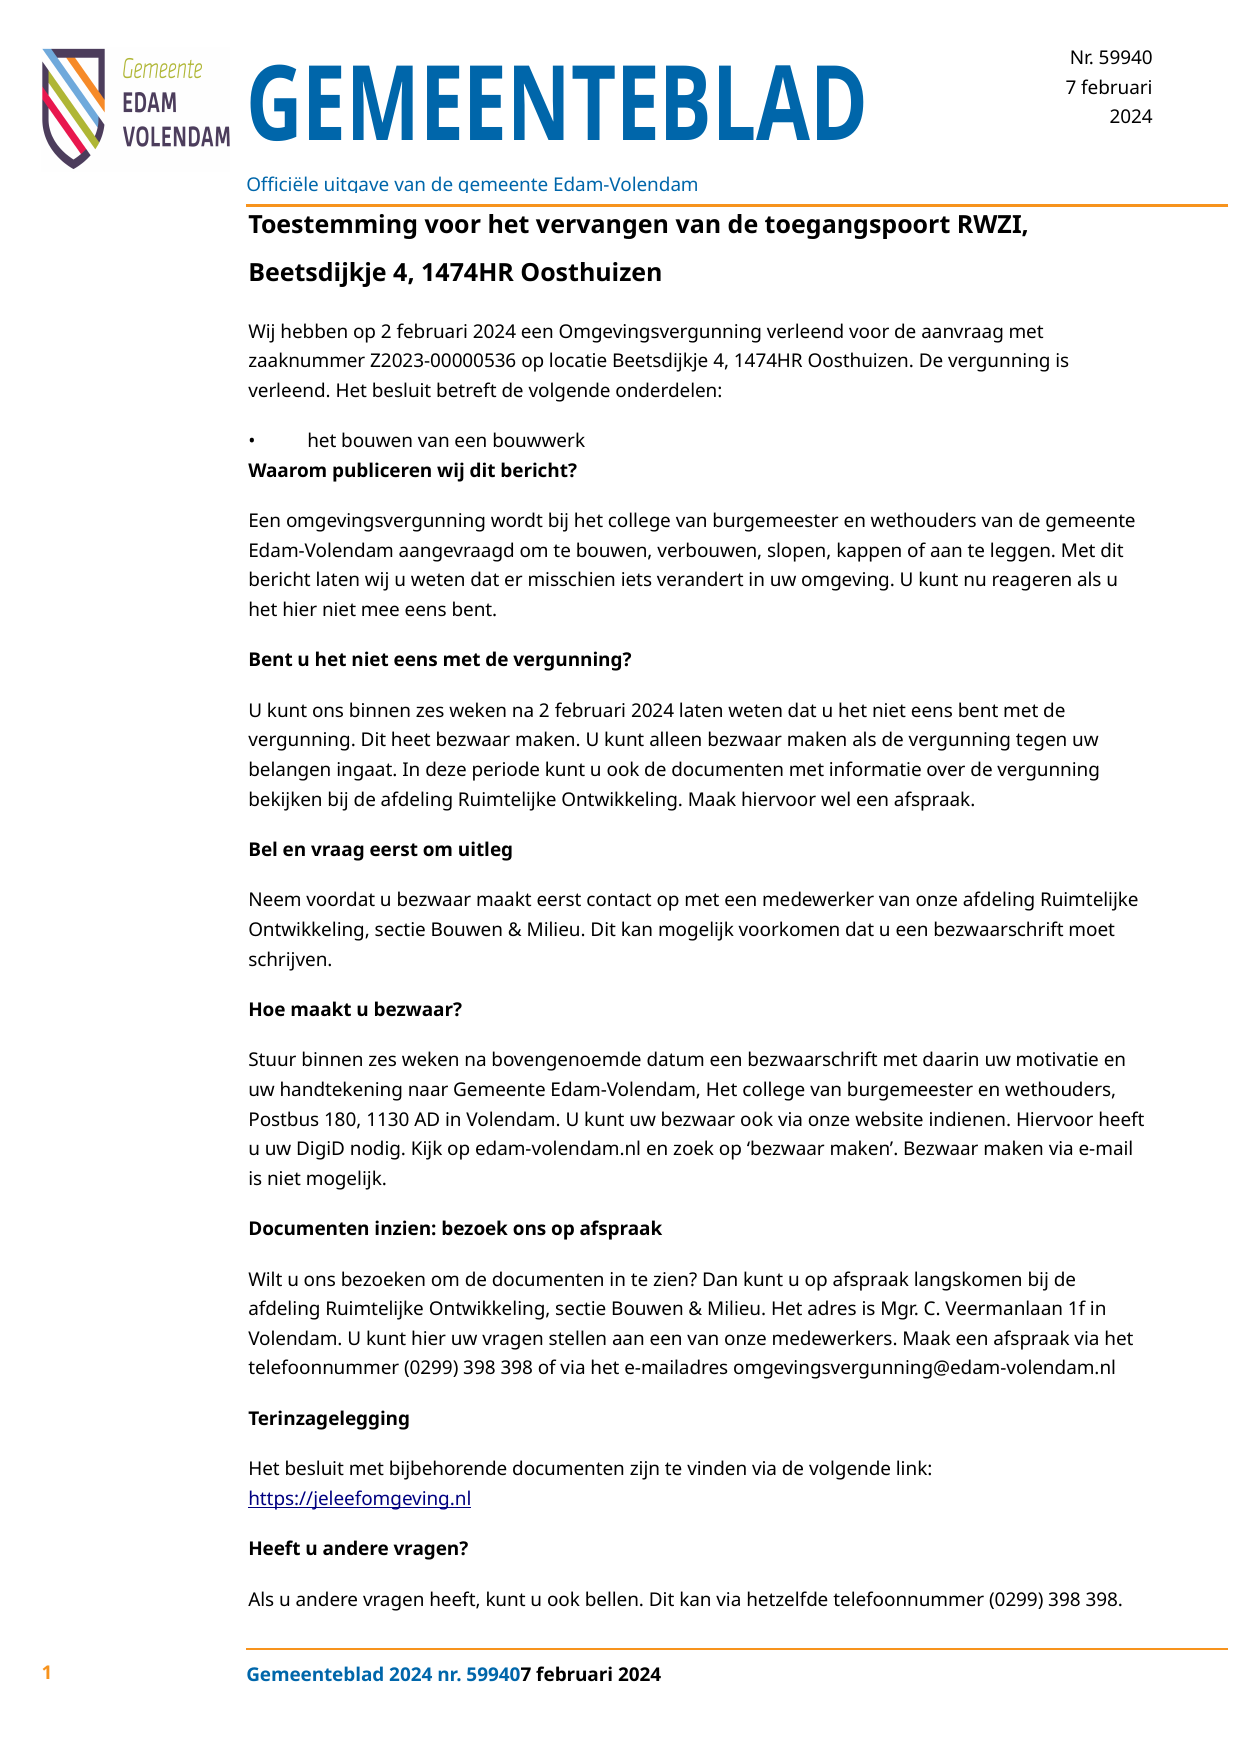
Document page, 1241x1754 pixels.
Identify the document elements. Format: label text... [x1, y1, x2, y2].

list het bouwen van een bouwwerk [248, 427, 1152, 453]
text Een omgevingsvergunning wordt bij het college van burgemeester en wethouders van de gemeente Edam-Volendam aangevraagd om te bouwen, verbouwen, slopen, kappen of aan te leggen. Met dit bericht laten wij u weten dat er misschien iets verandert in uw omgeving. U kunt nu reageren als u het hier niet mee eens bent. [248, 507, 1152, 622]
text Terinzagelegging [248, 1405, 1152, 1431]
text U kunt ons binnen zes weken na 2 februari 2024 laten weten dat u het niet eens bent met de vergunning. Dit heet bezwaar maken. U kunt alleen bezwaar maken als de vergunning tegen uw belangen ingaat. In deze periode kunt u ook de documenten met informatie over de vergunning bekijken bij de afdeling Ruimtelijke Ontwikkeling. Maak hiervoor wel een afspraak. [248, 697, 1152, 812]
text Hoe maakt u bezwaar? [248, 996, 1152, 1022]
text Documenten inzien: bezoek ons op afspraak [248, 1215, 1152, 1241]
text Neem voordat u bezwaar maakt eerst contact op met een medewerker van onze afdeling Ruimtelijke Ontwikkeling, sectie Bouwen & Milieu. Dit kan mogelijk voorkomen dat u een bezwaarschrift moet schrijven. [248, 887, 1152, 972]
text Het besluit met bijbehorende documenten zijn te vinden via de volgende link: https://jeleefomgeving.nl [248, 1455, 1152, 1511]
text Waarom publiceren wij dit bericht? [248, 457, 1152, 483]
picture [41, 47, 231, 172]
text Bel en vraag eerst om uitleg [248, 836, 1152, 862]
text Bent u het niet eens met de vergunning? [248, 647, 1152, 672]
text Toestemming voor het vervangen van de toegangspoort RWZI, Beetsdijkje 4, 1474HR Oosthuizen [248, 207, 1152, 288]
text Wilt u ons bezoeken om de documenten in te zien? Dan kunt u op afspraak langskomen bij de afdeling Ruimtelijke Ontwikkeling, sectie Bouwen & Milieu. Het adres is Mgr. C. Veermanlaan 1f in Volendam. U kunt hier uw vragen stellen aan een van onze medewerkers. Maak een afspraak via het telefoonnummer (0299) 398 398 of via het e-mailadres omgevingsvergunning@edam-volendam.nl [248, 1266, 1152, 1380]
text Als u andere vragen heeft, kunt u ook bellen. Dit kan via hetzelfde telefoonnummer (0299) 398 398. [248, 1586, 1152, 1612]
text Heeft u andere vragen? [248, 1535, 1152, 1561]
text Wij hebben op 2 februari 2024 een Omgevingsvergunning verleend voor de aanvraag met zaaknummer Z2023-00000536 op locatie Beetsdijkje 4, 1474HR Oosthuizen. De vergunning is verleend. Het besluit betreft de volgende onderdelen: [248, 318, 1152, 403]
text Stuur binnen zes weken na bovengenoemde datum een bezwaarschrift met daarin uw motivatie en uw handtekening naar Gemeente Edam-Volendam, Het college van burgemeester en wethouders, Postbus 180, 1130 AD in Volendam. U kunt uw bezwaar ook via onze website indienen. Hiervoor heeft u uw DigiD nodig. Kijk op edam-volendam.nl en zoek op ‘bezwaar maken’. Bezwaar maken via e-mail is niet mogelijk. [248, 1047, 1152, 1191]
